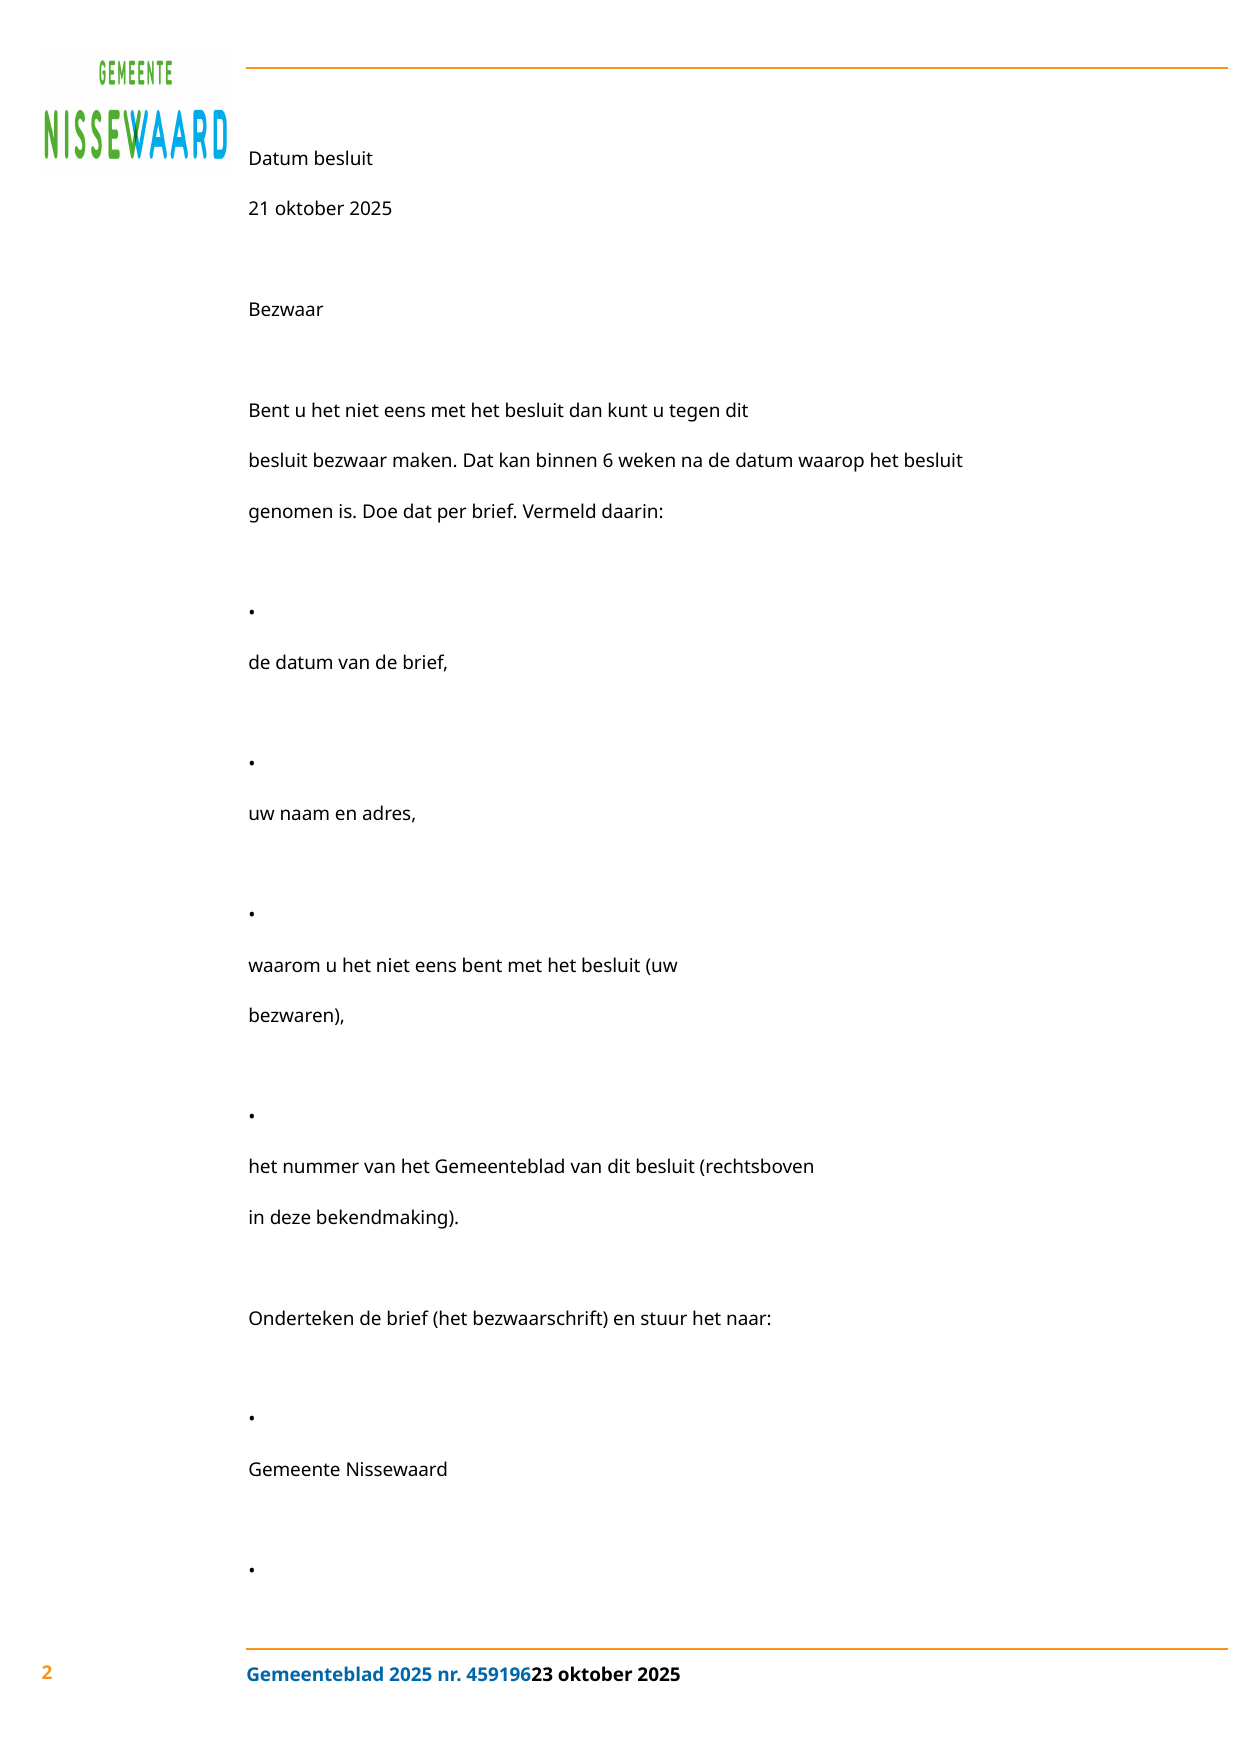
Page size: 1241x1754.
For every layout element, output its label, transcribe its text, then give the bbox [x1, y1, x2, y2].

text Datum besluit [248, 145, 1152, 171]
picture [41, 47, 231, 172]
text Onderteken de brief (het bezwaarschrift) en stuur het naar: [248, 1305, 1152, 1331]
text • [248, 1103, 1152, 1129]
text Gemeente Nissewaard [248, 1456, 1152, 1482]
text besluit bezwaar maken. Dat kan binnen 6 weken na de datum waarop het besluit [248, 448, 1152, 473]
text de datum van de brief, [248, 649, 1152, 675]
text waarom u het niet eens bent met het besluit (uw [248, 952, 1152, 978]
text Bent u het niet eens met het besluit dan kunt u tegen dit [248, 397, 1152, 423]
text • [248, 901, 1152, 927]
text Bezwaar [248, 296, 1152, 322]
text in deze bekendmaking). [248, 1204, 1152, 1230]
text • [248, 599, 1152, 625]
text • [248, 1557, 1152, 1583]
text • [248, 1406, 1152, 1431]
text 21 oktober 2025 [248, 196, 1152, 221]
text het nummer van het Gemeenteblad van dit besluit (rechtsboven [248, 1153, 1152, 1179]
text bezwaren), [248, 1002, 1152, 1028]
text • [248, 750, 1152, 776]
text genomen is. Doe dat per brief. Vermeld daarin: [248, 498, 1152, 524]
text uw naam en adres, [248, 801, 1152, 826]
